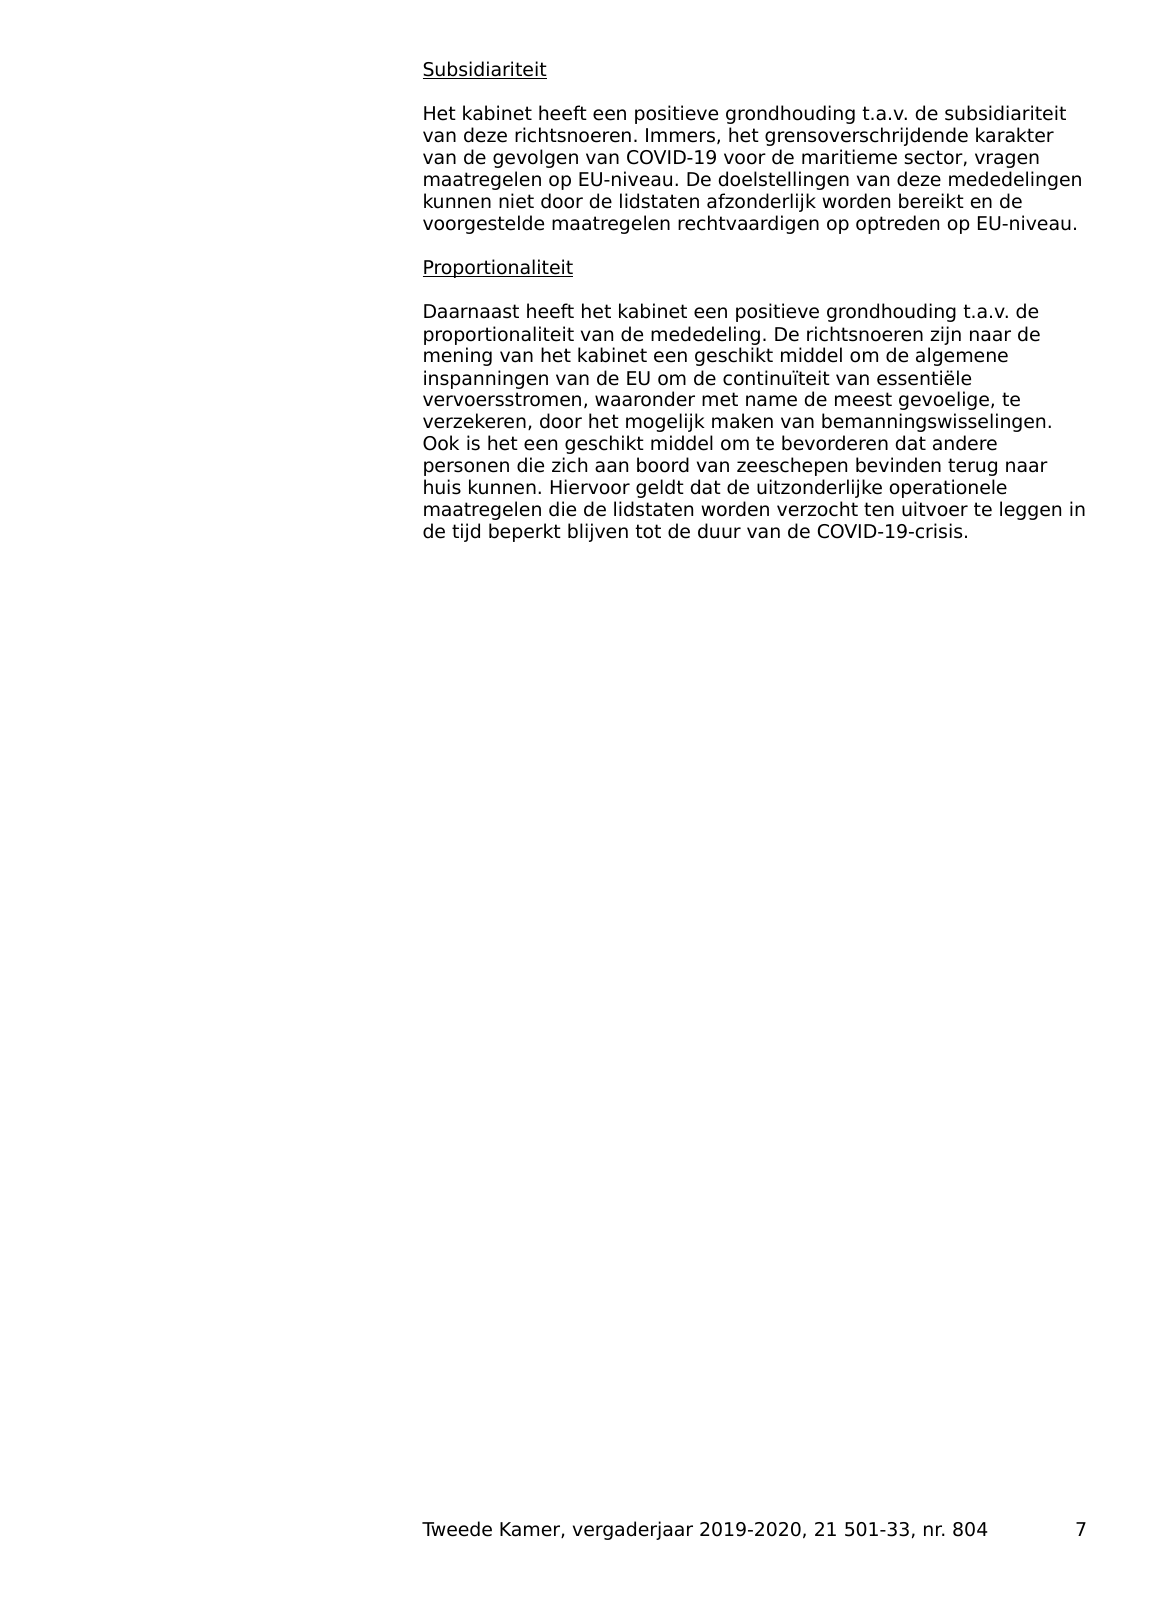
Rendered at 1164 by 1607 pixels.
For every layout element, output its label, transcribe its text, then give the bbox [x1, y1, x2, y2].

subtitle Subsidiariteit [422, 59, 1087, 81]
subtitle Proportionaliteit [422, 257, 1087, 279]
text Het kabinet heeft een positieve grondhouding t.a.v. de subsidiariteit van deze richtsnoeren. Immers, het grensoverschrijdende karakter van de gevolgen van COVID-19 voor de maritieme sector, vragen maatregelen op EU-niveau. De doelstellingen van deze mededelingen kunnen niet door de lidstaten afzonderlijk worden bereikt en de voorgestelde maatregelen rechtvaardigen op optreden op EU-niveau. [422, 103, 1087, 235]
text Daarnaast heeft het kabinet een positieve grondhouding t.a.v. de proportionaliteit van de mededeling. De richtsnoeren zijn naar de mening van het kabinet een geschikt middel om de algemene inspanningen van de EU om de continuïteit van essentiële vervoersstromen, waaronder met name de meest gevoelige, te verzekeren, door het mogelijk maken van bemanningswisselingen. Ook is het een geschikt middel om te bevorderen dat andere personen die zich aan boord van zeeschepen bevinden terug naar huis kunnen. Hiervoor geldt dat de uitzonderlijke operationele maatregelen die de lidstaten worden verzocht ten uitvoer te leggen in de tijd beperkt blijven tot de duur van de COVID-19-crisis. [422, 301, 1087, 543]
